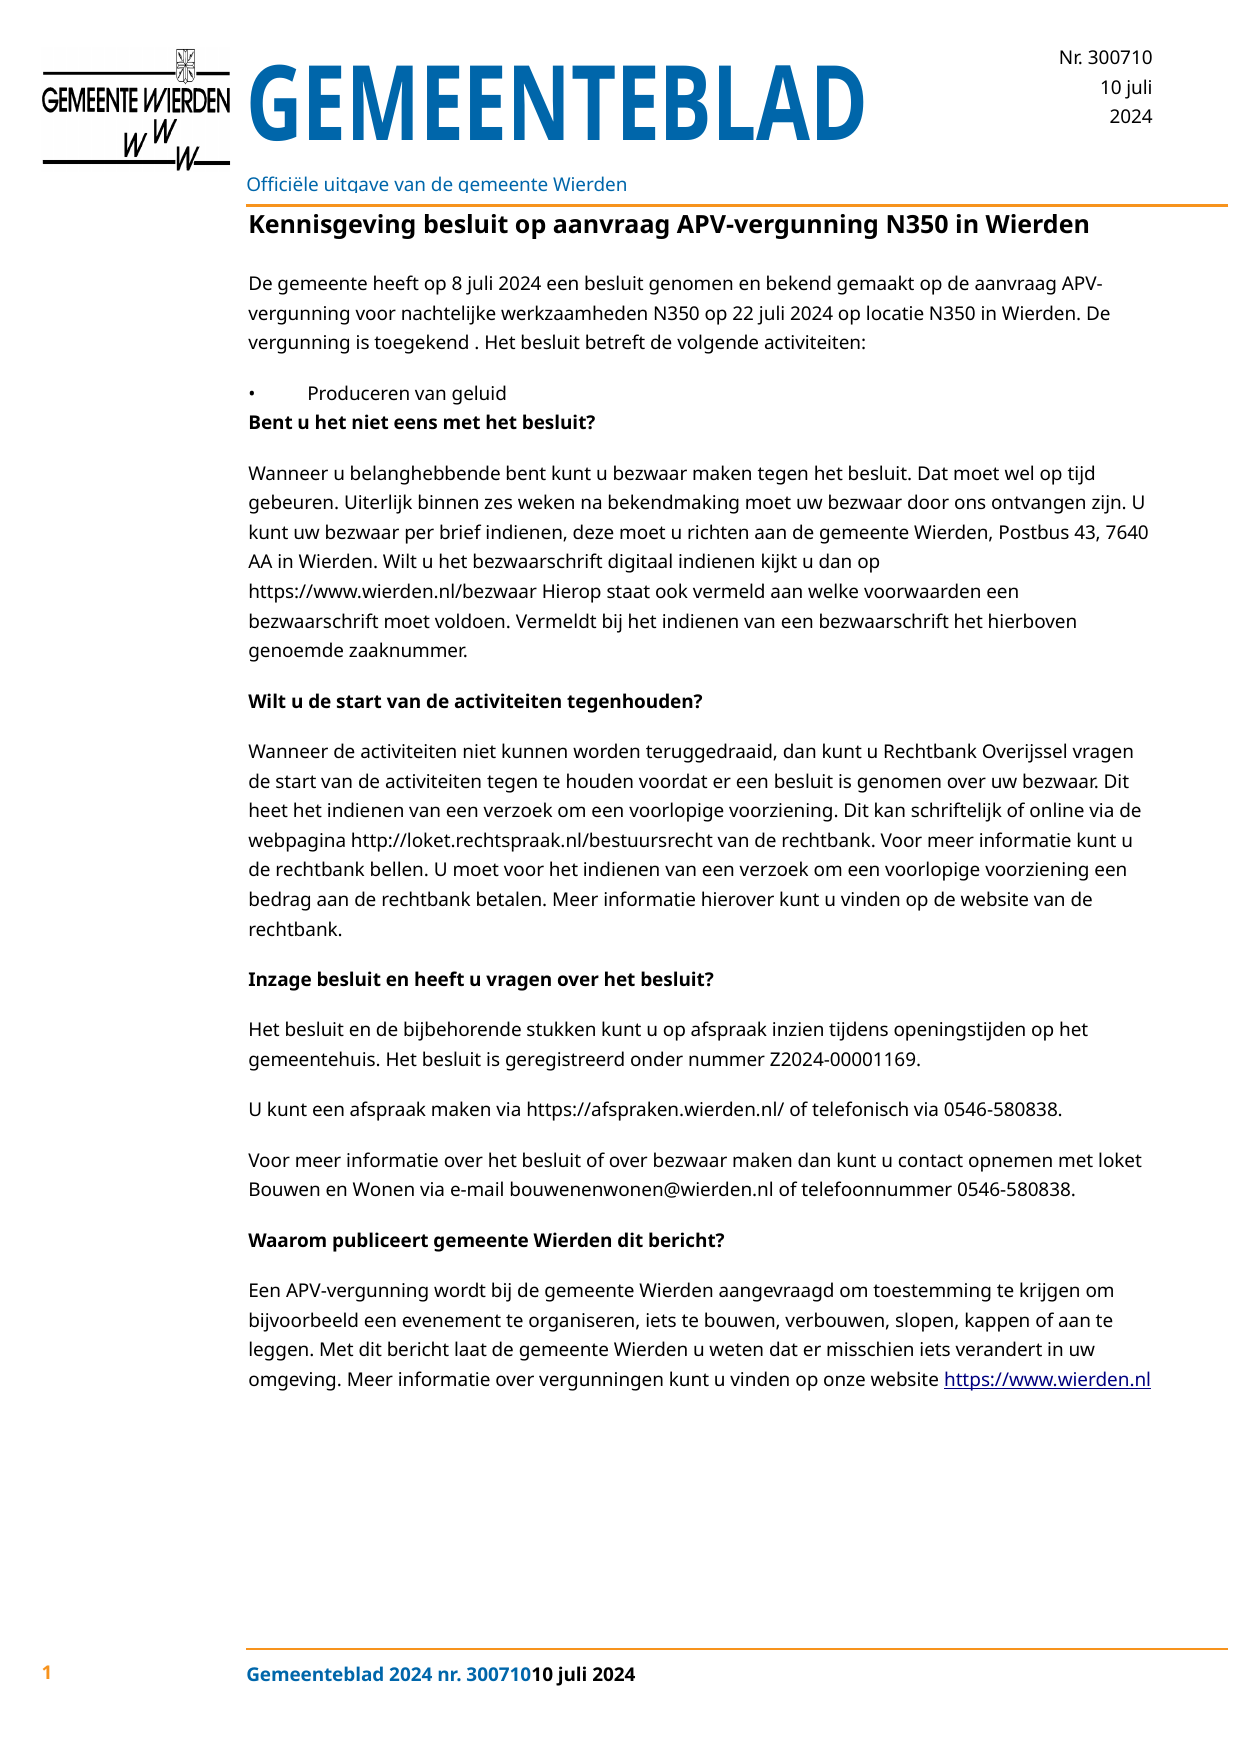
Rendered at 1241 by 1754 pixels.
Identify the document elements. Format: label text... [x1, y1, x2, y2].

text Wanneer de activiteiten niet kunnen worden teruggedraaid, dan kunt u Rechtbank Overijssel vragen de start van de activiteiten tegen te houden voordat er een besluit is genomen over uw bezwaar. Dit heet het indienen van een verzoek om een voorlopige voorziening. Dit kan schriftelijk of online via de webpagina http://loket.rechtspraak.nl/bestuursrecht van de rechtbank. Voor meer informatie kunt u de rechtbank bellen. U moet voor het indienen van een verzoek om een voorlopige voorziening een bedrag aan de rechtbank betalen. Meer informatie hierover kunt u vinden op de website van de rechtbank. [248, 738, 1152, 941]
text U kunt een afspraak maken via https://afspraken.wierden.nl/ of telefonisch via 0546-580838. [248, 1097, 1152, 1122]
text Wilt u de start van de activiteiten tegenhouden? [248, 688, 1152, 713]
text Wanneer u belanghebbende bent kunt u bezwaar maken tegen het besluit. Dat moet wel op tijd gebeuren. Uiterlijk binnen zes weken na bekendmaking moet uw bezwaar door ons ontvangen zijn. U kunt uw bezwaar per brief indienen, deze moet u richten aan de gemeente Wierden, Postbus 43, 7640 AA in Wierden. Wilt u het bezwaarschrift digitaal indienen kijkt u dan op https://www.wierden.nl/bezwaar Hierop staat ook vermeld aan welke voorwaarden een bezwaarschrift moet voldoen. Vermeldt bij het indienen van een bezwaarschrift het hierboven genoemde zaaknummer. [248, 460, 1152, 663]
text Waarom publiceert gemeente Wierden dit bericht? [248, 1227, 1152, 1253]
text Kennisgeving besluit op aanvraag APV-vergunning N350 in Wierden [248, 207, 1152, 241]
text De gemeente heeft op 8 juli 2024 een besluit genomen en bekend gemaakt op de aanvraag APV-vergunning voor nachtelijke werkzaamheden N350 op 22 juli 2024 op locatie N350 in Wierden. De vergunning is toegekend . Het besluit betreft de volgende activiteiten: [248, 270, 1152, 355]
picture [41, 47, 231, 172]
text Een APV-vergunning wordt bij de gemeente Wierden aangevraagd om toestemming te krijgen om bijvoorbeeld een evenement te organiseren, iets te bouwen, verbouwen, slopen, kappen of aan te leggen. Met dit bericht laat de gemeente Wierden u weten dat er misschien iets verandert in uw omgeving. Meer informatie over vergunningen kunt u vinden op onze website https://www.wierden.nl [248, 1277, 1152, 1392]
text Bent u het niet eens met het besluit? [248, 409, 1152, 435]
text Inzage besluit en heeft u vragen over het besluit? [248, 966, 1152, 992]
text Het besluit en de bijbehorende stukken kunt u op afspraak inzien tijdens openingstijden op het gemeentehuis. Het besluit is geregistreerd onder nummer Z2024-00001169. [248, 1017, 1152, 1072]
text Voor meer informatie over het besluit of over bezwaar maken dan kunt u contact opnemen met loket Bouwen en Wonen via e-mail bouwenenwonen@wierden.nl of telefoonnummer 0546-580838. [248, 1147, 1152, 1202]
list Produceren van geluid [248, 380, 1152, 406]
